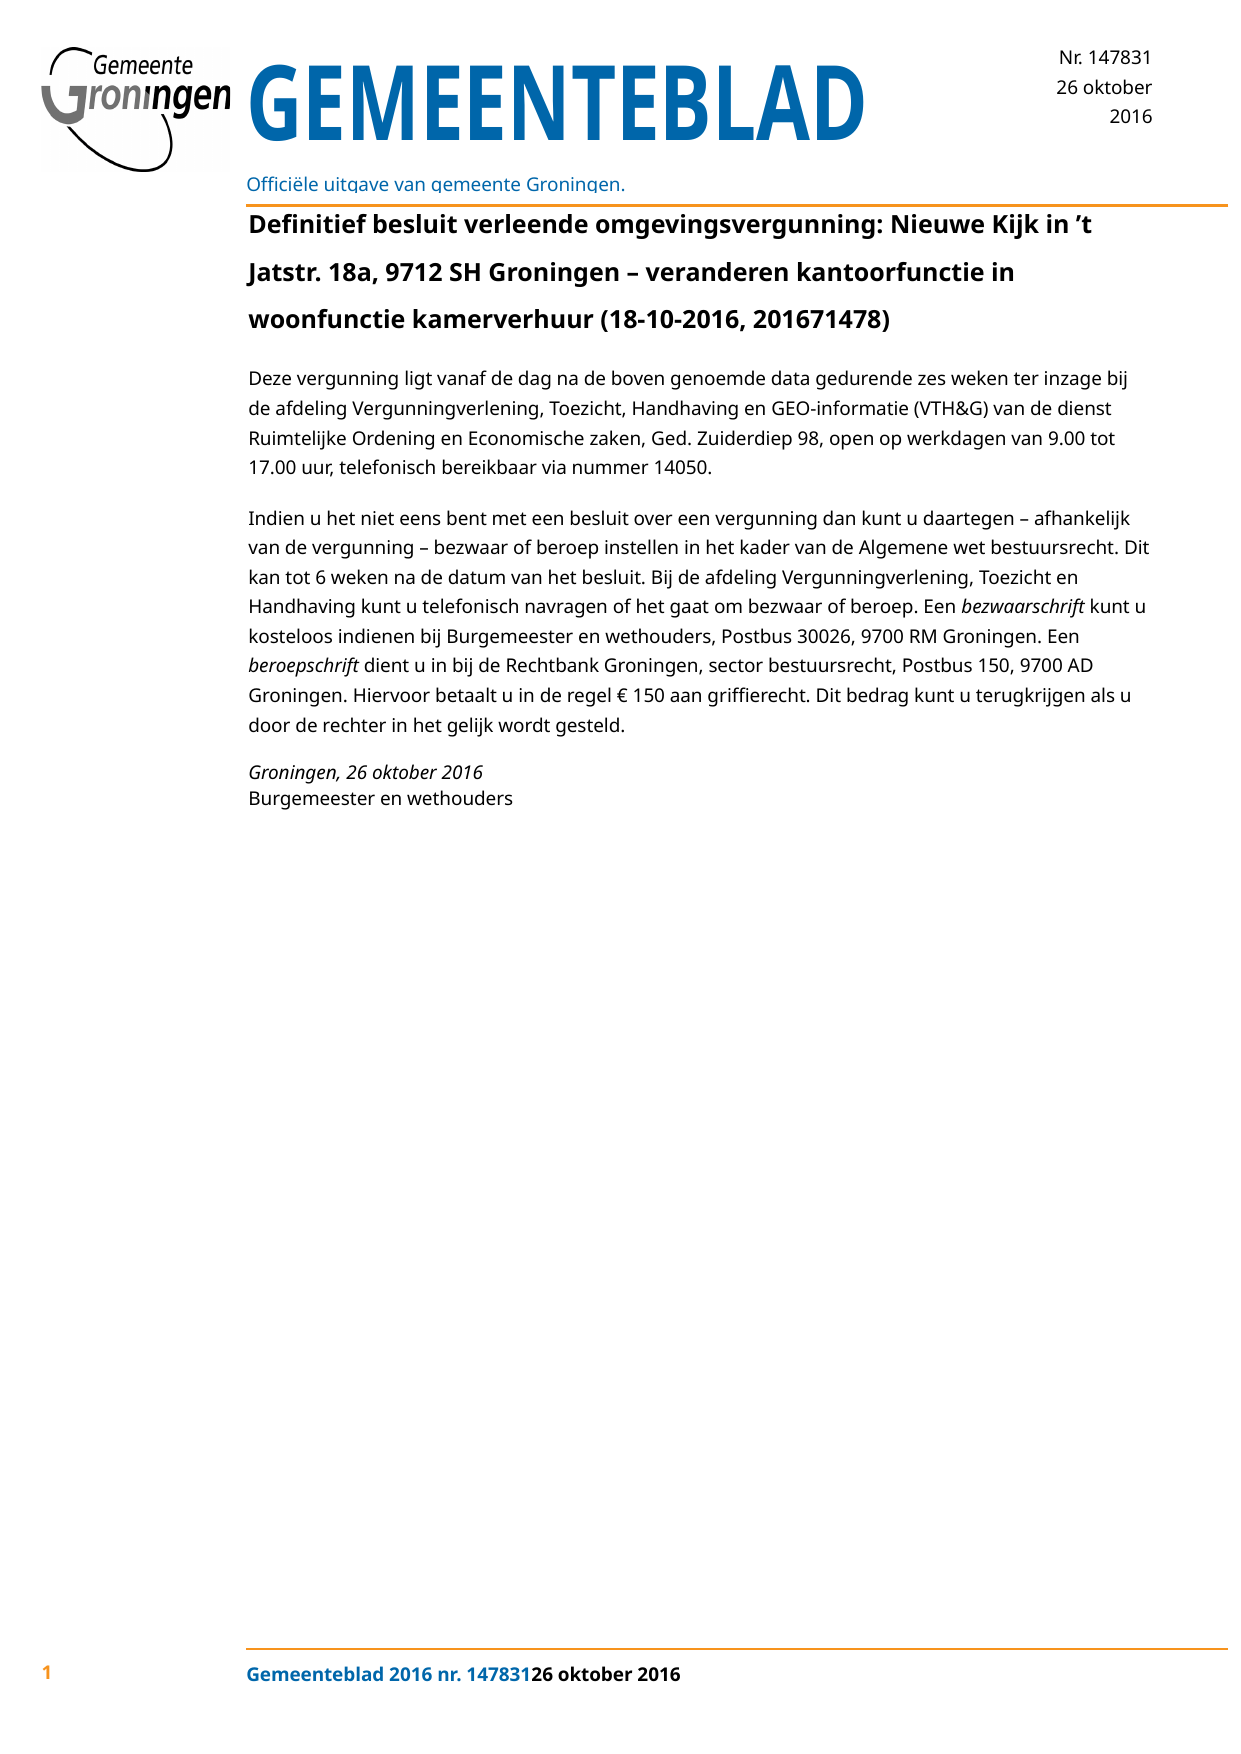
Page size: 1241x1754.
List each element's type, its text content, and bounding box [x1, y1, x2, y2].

text Definitief besluit verleende omgevingsvergunning: Nieuwe Kijk in ’t Jatstr. 18a, 9712 SH Groningen – veranderen kantoorfunctie in woonfunctie kamerverhuur (18-10-2016, 201671478) [248, 207, 1152, 336]
picture [41, 47, 231, 172]
text Deze vergunning ligt vanaf de dag na de boven genoemde data gedurende zes weken ter inzage bij de afdeling Vergunningverlening, Toezicht, Handhaving en GEO-informatie (VTH&G) van de dienst Ruimtelijke Ordening en Economische zaken, Ged. Zuiderdiep 98, open op werkdagen van 9.00 tot 17.00 uur, telefonisch bereikbaar via nummer 14050. [248, 366, 1152, 480]
text Indien u het niet eens bent met een besluit over een vergunning dan kunt u daartegen – afhankelijk van de vergunning – bezwaar of beroep instellen in het kader van de Algemene wet bestuursrecht. Dit kan tot 6 weken na de datum van het besluit. Bij de afdeling Vergunningverlening, Toezicht en Handhaving kunt u telefonisch navragen of het gaat om bezwaar of beroep. Een bezwaarschrift kunt u kosteloos indienen bij Burgemeester en wethouders, Postbus 30026, 9700 RM Groningen. Een beroepschrift dient u in bij de Rechtbank Groningen, sector bestuursrecht, Postbus 150, 9700 AD Groningen. Hiervoor betaalt u in de regel € 150 aan griffierecht. Dit bedrag kunt u terugkrijgen als u door de rechter in het gelijk wordt gesteld. [248, 505, 1152, 737]
text Burgemeester en wethouders [248, 785, 1152, 811]
text Groningen, 26 oktober 2016 [248, 759, 1152, 785]
